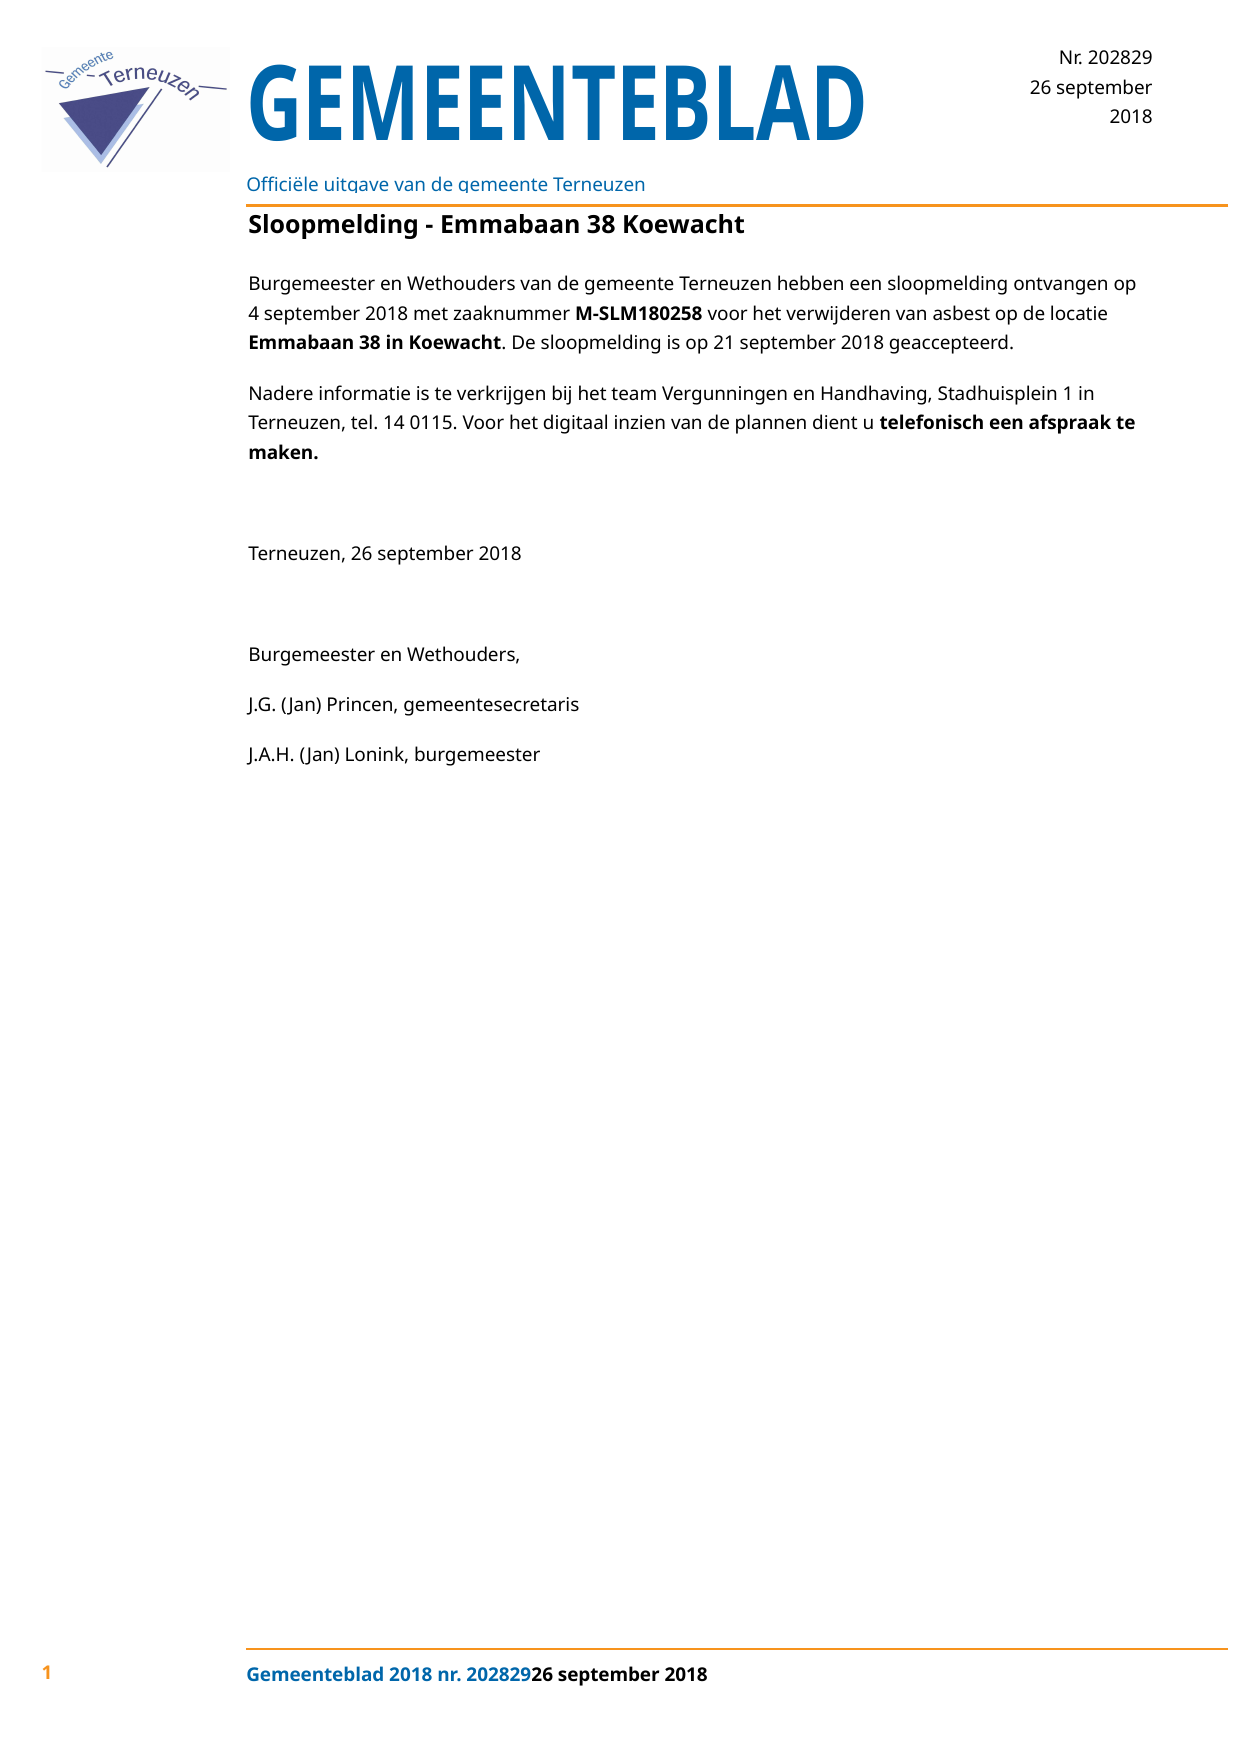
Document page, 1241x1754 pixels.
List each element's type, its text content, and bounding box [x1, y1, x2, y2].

text J.G. (Jan) Princen, gemeentesecretaris [248, 691, 1152, 717]
text Burgemeester en Wethouders van de gemeente Terneuzen hebben een sloopmelding ontvangen op 4 september 2018 met zaaknummer M-SLM180258 voor het verwijderen van asbest op de locatie Emmabaan 38 in Koewacht. De sloopmelding is op 21 september 2018 geaccepteerd. [248, 270, 1152, 355]
text Burgemeester en Wethouders, [248, 641, 1152, 666]
picture [41, 47, 231, 172]
text J.A.H. (Jan) Lonink, burgemeester [248, 742, 1152, 767]
text Nadere informatie is te verkrijgen bij het team Vergunningen en Handhaving, Stadhuisplein 1 in Terneuzen, tel. 14 0115. Voor het digitaal inzien van de plannen dient u telefonisch een afspraak te maken. [248, 380, 1152, 465]
text Terneuzen, 26 september 2018 [248, 540, 1152, 566]
text Sloopmelding - Emmabaan 38 Koewacht [248, 207, 1152, 241]
